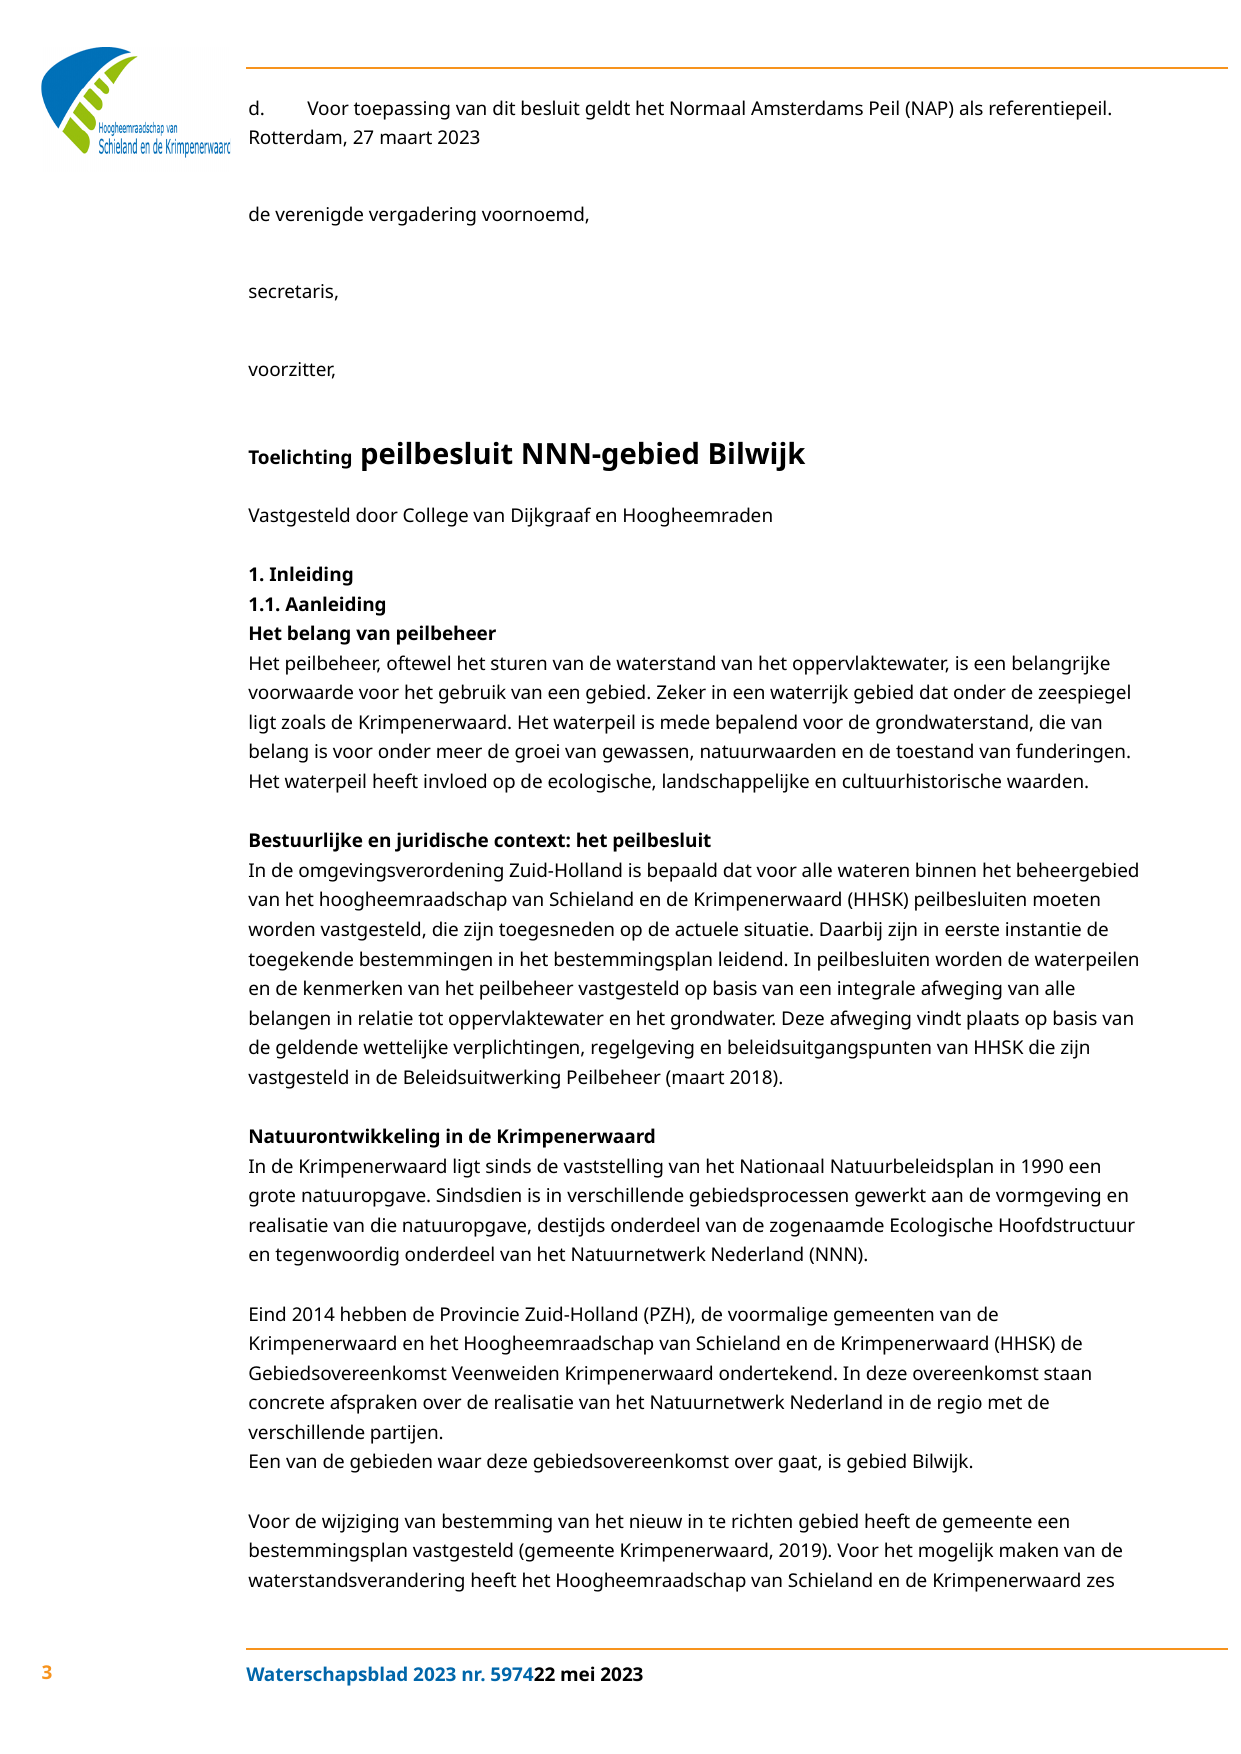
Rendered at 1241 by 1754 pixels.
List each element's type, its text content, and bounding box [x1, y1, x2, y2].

text Toelichting peilbesluit NNN-gebied Bilwijk [248, 433, 1152, 473]
text voorzitter, [248, 356, 1152, 382]
text Het belang van peilbeheer [248, 620, 1152, 646]
text Voor de wijziging van bestemming van het nieuw in te richten gebied heeft de gemeente een bestemmingsplan vastgesteld (gemeente Krimpenerwaard, 2019). Voor het mogelijk maken van de waterstandsverandering heeft het Hoogheemraadschap van Schieland en de Krimpenerwaard zes [248, 1508, 1152, 1593]
text Het peilbeheer, oftewel het sturen van de waterstand van het oppervlaktewater, is een belangrijke voorwaarde voor het gebruik van een gebied. Zeker in een waterrijk gebied dat onder de zeespiegel ligt zoals de Krimpenerwaard. Het waterpeil is mede bepalend voor de grondwaterstand, die van belang is voor onder meer de groei van gewassen, natuurwaarden en de toestand van funderingen. Het waterpeil heeft invloed op de ecologische, landschappelijke en cultuurhistorische waarden. [248, 650, 1152, 794]
picture [41, 47, 231, 172]
text Eind 2014 hebben de Provincie Zuid-Holland (PZH), de voormalige gemeenten van de Krimpenerwaard en het Hoogheemraadschap van Schieland en de Krimpenerwaard (HHSK) de Gebiedsovereenkomst Veenweiden Krimpenerwaard ondertekend. In deze overeenkomst staan concrete afspraken over de realisatie van het Natuurnetwerk Nederland in de regio met de verschillende partijen. [248, 1301, 1152, 1445]
text 1.1. Aanleiding [248, 591, 1152, 616]
text In de omgevingsverordening Zuid-Holland is bepaald dat voor alle wateren binnen het beheergebied van het hoogheemraadschap van Schieland en de Krimpenerwaard (HHSK) peilbesluiten moeten worden vastgesteld, die zijn toegesneden op de actuele situatie. Daarbij zijn in eerste instantie de toegekende bestemmingen in het bestemmingsplan leidend. In peilbesluiten worden de waterpeilen en de kenmerken van het peilbeheer vastgesteld op basis van een integrale afweging van alle belangen in relatie tot oppervlaktewater en het grondwater. Deze afweging vindt plaats op basis van de geldende wettelijke verplichtingen, regelgeving en beleidsuitgangspunten van HHSK die zijn vastgesteld in de Beleidsuitwerking Peilbeheer (maart 2018). [248, 857, 1152, 1090]
text Natuurontwikkeling in de Krimpenerwaard [248, 1123, 1152, 1149]
text Rotterdam, 27 maart 2023 [248, 124, 1152, 150]
text In de Krimpenerwaard ligt sinds de vaststelling van het Nationaal Natuurbeleidsplan in 1990 een grote natuuropgave. Sindsdien is in verschillende gebiedsprocessen gewerkt aan de vormgeving en realisatie van die natuuropgave, destijds onderdeel van de zogenaamde Ecologische Hoofdstructuur en tegenwoordig onderdeel van het Natuurnetwerk Nederland (NNN). [248, 1153, 1152, 1267]
text de verenigde vergadering voornoemd, [248, 202, 1152, 227]
text Bestuurlijke en juridische context: het peilbesluit [248, 827, 1152, 853]
text 1. Inleiding [248, 561, 1152, 587]
list Voor toepassing van dit besluit geldt het Normaal Amsterdams Peil (NAP) als referentiepeil. [248, 95, 1152, 121]
text secretaris, [248, 279, 1152, 304]
text Vastgesteld door College van Dijkgraaf en Hoogheemraden [248, 502, 1152, 528]
text Een van de gebieden waar deze gebiedsovereenkomst over gaat, is gebied Bilwijk. [248, 1449, 1152, 1474]
